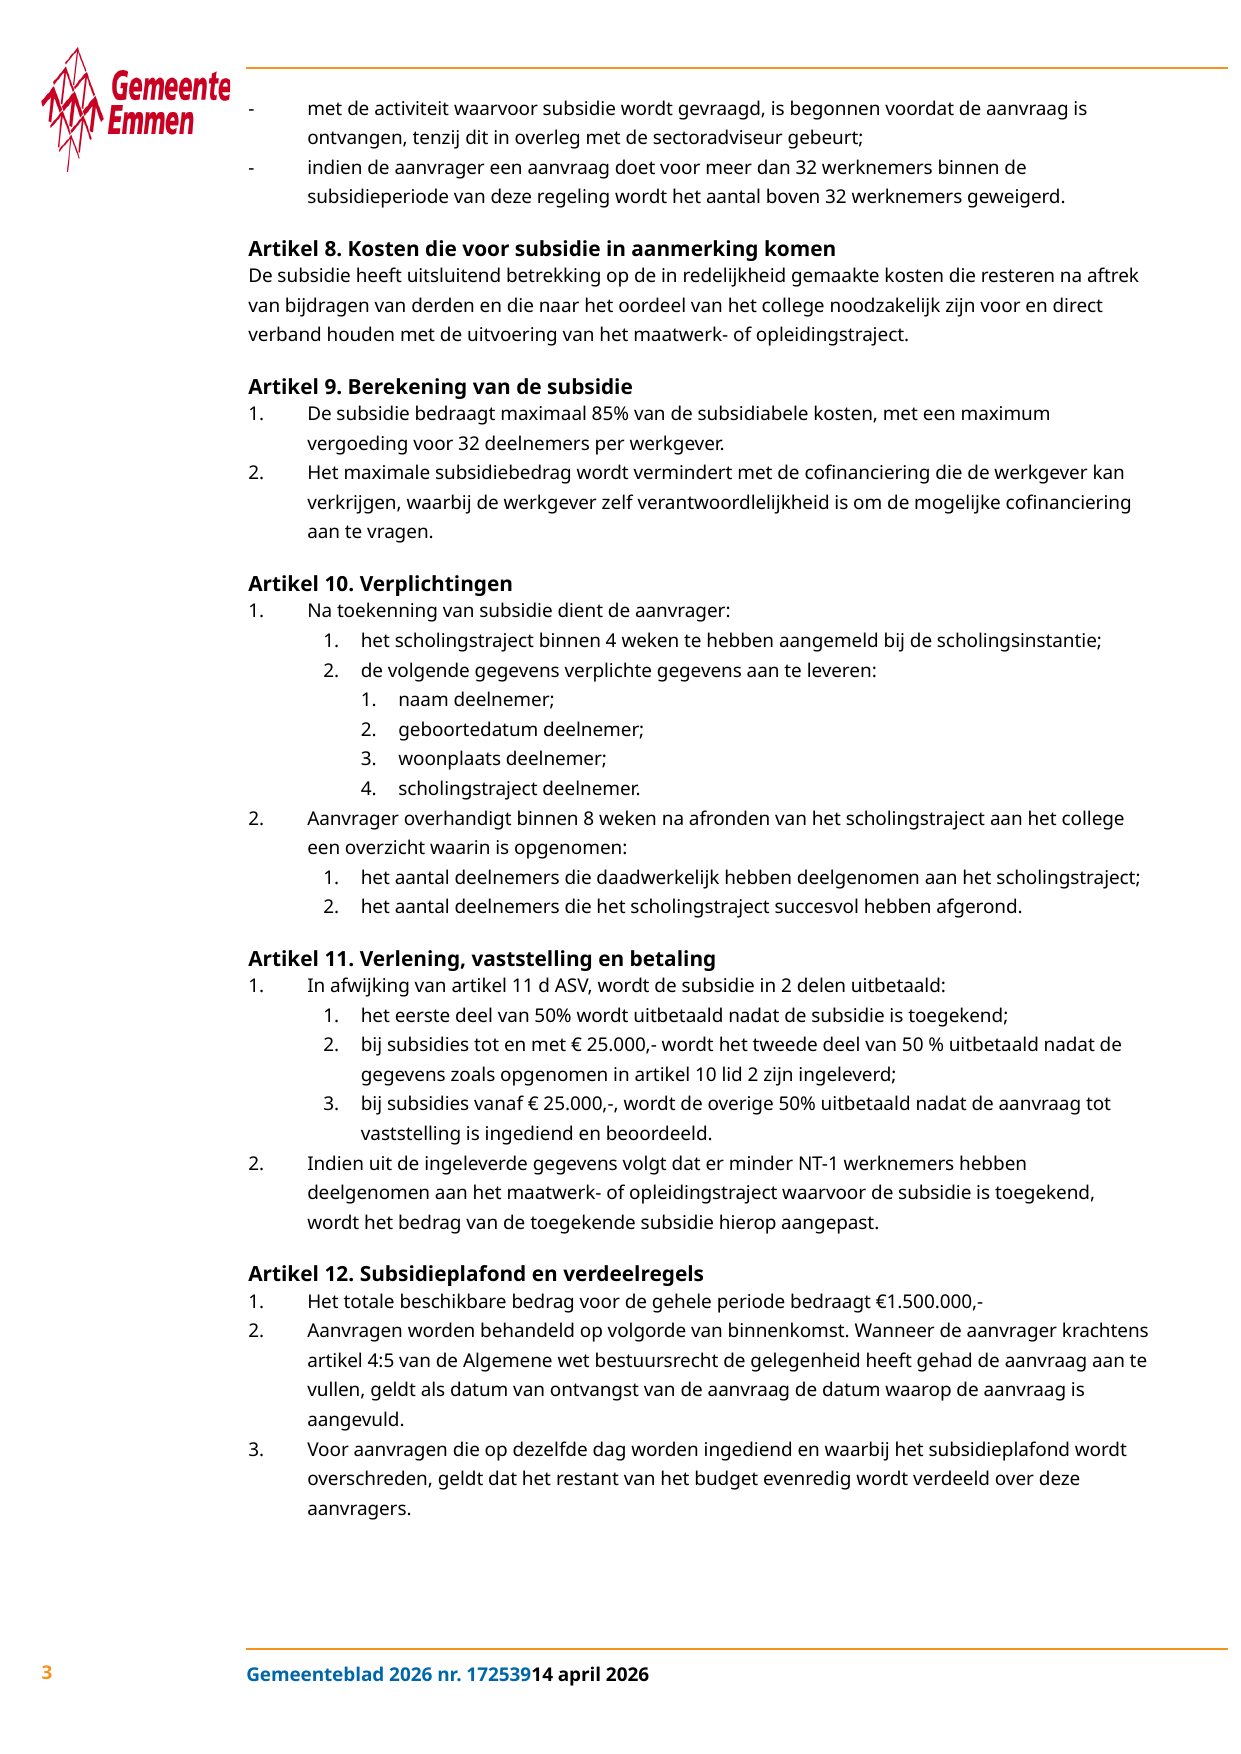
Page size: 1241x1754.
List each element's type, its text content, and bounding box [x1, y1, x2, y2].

list indien de aanvrager een aanvraag doet voor meer dan 32 werknemers binnen de subsidieperiode van deze regeling wordt het aantal boven 32 werknemers geweigerd. [248, 154, 1152, 209]
list In afwijking van artikel 11 d ASV, wordt de subsidie in 2 delen uitbetaald: [248, 972, 1152, 998]
list het aantal deelnemers die daadwerkelijk hebben deelgenomen aan het scholingstraject; [323, 864, 1152, 889]
list geboortedatum deelnemer; [361, 716, 1152, 742]
list naam deelnemer; [361, 686, 1152, 712]
text Artikel 8. Kosten die voor subsidie in aanmerking komen [248, 234, 1152, 262]
list scholingstraject deelnemer. [361, 775, 1152, 801]
text De subsidie heeft uitsluitend betrekking op de in redelijkheid gemaakte kosten die resteren na aftrek van bijdragen van derden en die naar het oordeel van het college noodzakelijk zijn voor en direct verband houden met de uitvoering van het maatwerk- of opleidingstraject. [248, 262, 1152, 347]
list het eerste deel van 50% wordt uitbetaald nadat de subsidie is toegekend; [323, 1002, 1152, 1028]
list bij subsidies vanaf € 25.000,-, wordt de overige 50% uitbetaald nadat de aanvraag tot vaststelling is ingediend en beoordeeld. [323, 1091, 1152, 1146]
list het aantal deelnemers die het scholingstraject succesvol hebben afgerond. [323, 893, 1152, 919]
text Artikel 12. Subsidieplafond en verdeelregels [248, 1259, 1152, 1288]
list Voor aanvragen die op dezelfde dag worden ingediend en waarbij het subsidieplafond wordt overschreden, geldt dat het restant van het budget evenredig wordt verdeeld over deze aanvragers. [248, 1436, 1152, 1521]
list Aanvragen worden behandeld op volgorde van binnenkomst. Wanneer de aanvrager krachtens artikel 4:5 van de Algemene wet bestuursrecht de gelegenheid heeft gehad de aanvraag aan te vullen, geldt als datum van ontvangst van de aanvraag de datum waarop de aanvraag is aangevuld. [248, 1317, 1152, 1432]
list Aanvrager overhandigt binnen 8 weken na afronden van het scholingstraject aan het college een overzicht waarin is opgenomen: [248, 805, 1152, 860]
picture [41, 47, 231, 172]
text Artikel 11. Verlening, vaststelling en betaling [248, 944, 1152, 972]
list Het totale beschikbare bedrag voor de gehele periode bedraagt €1.500.000,- [248, 1288, 1152, 1313]
list met de activiteit waarvoor subsidie wordt gevraagd, is begonnen voordat de aanvraag is ontvangen, tenzij dit in overleg met de sectoradviseur gebeurt; [248, 95, 1152, 150]
list Na toekenning van subsidie dient de aanvrager: [248, 598, 1152, 623]
list het scholingstraject binnen 4 weken te hebben aangemeld bij de scholingsinstantie; [323, 627, 1152, 653]
text Artikel 9. Berekening van de subsidie [248, 372, 1152, 400]
list woonplaats deelnemer; [361, 746, 1152, 771]
list Het maximale subsidiebedrag wordt vermindert met de cofinanciering die de werkgever kan verkrijgen, waarbij de werkgever zelf verantwoordlelijkheid is om de mogelijke cofinanciering aan te vragen. [248, 459, 1152, 544]
list De subsidie bedraagt maximaal 85% van de subsidiabele kosten, met een maximum vergoeding voor 32 deelnemers per werkgever. [248, 400, 1152, 456]
list de volgende gegevens verplichte gegevens aan te leveren: [323, 657, 1152, 682]
list bij subsidies tot en met € 25.000,- wordt het tweede deel van 50 % uitbetaald nadat de gegevens zoals opgenomen in artikel 10 lid 2 zijn ingeleverd; [323, 1031, 1152, 1087]
list Indien uit de ingeleverde gegevens volgt dat er minder NT-1 werknemers hebben deelgenomen aan het maatwerk- of opleidingstraject waarvoor de subsidie is toegekend, wordt het bedrag van de toegekende subsidie hierop aangepast. [248, 1150, 1152, 1235]
text Artikel 10. Verplichtingen [248, 569, 1152, 598]
